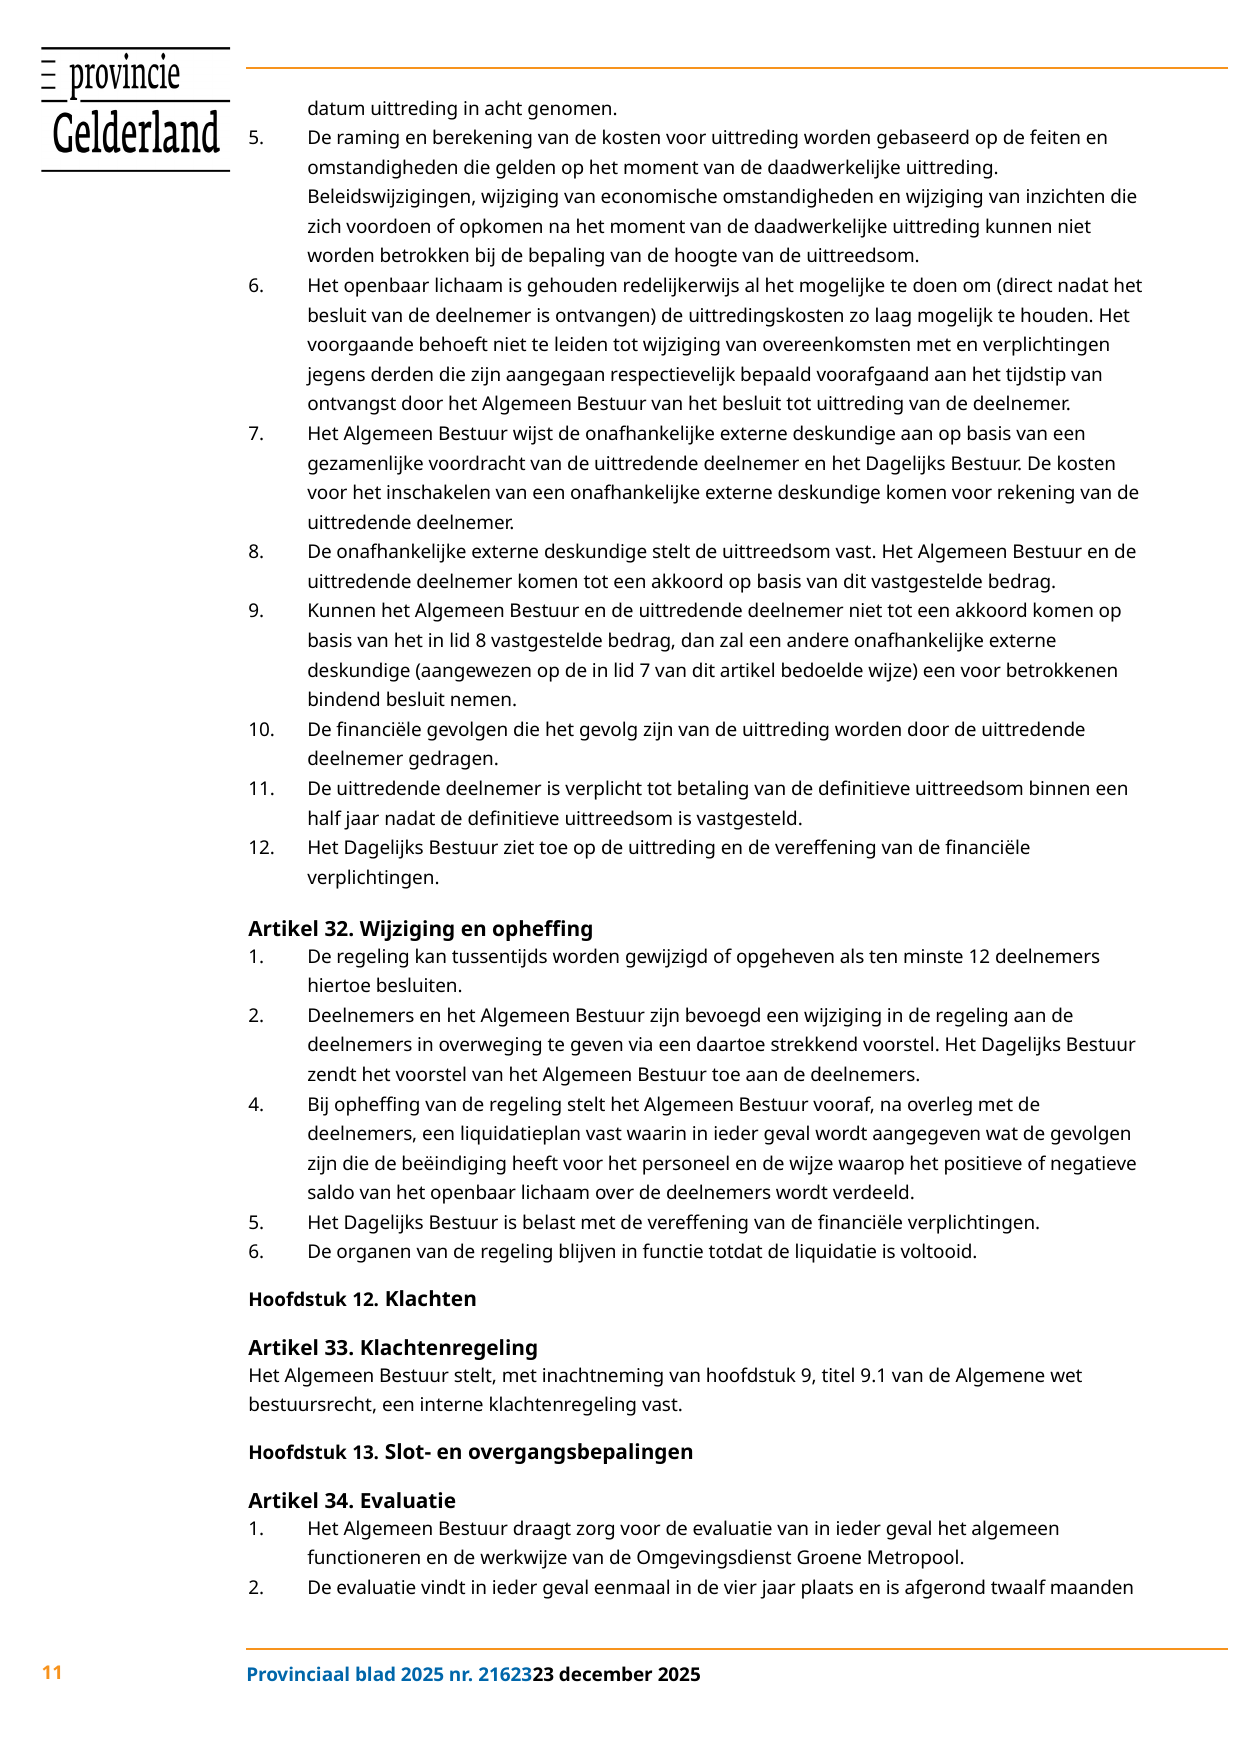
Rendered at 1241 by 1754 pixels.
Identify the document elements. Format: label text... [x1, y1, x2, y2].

list De organen van de regeling blijven in functie totdat de liquidatie is voltooid. [248, 1239, 1152, 1264]
list Kunnen het Algemeen Bestuur en de uittredende deelnemer niet tot een akkoord komen op basis van het in lid 8 vastgestelde bedrag, dan zal een andere onafhankelijke externe deskundige (aangewezen op de in lid 7 van dit artikel bedoelde wijze) een voor betrokkenen bindend besluit nemen. [248, 598, 1152, 712]
list De uittredende deelnemer is verplicht tot betaling van de definitieve uittreedsom binnen een half jaar nadat de definitieve uittreedsom is vastgesteld. [248, 775, 1152, 831]
text Artikel 32. Wijziging en opheffing [248, 914, 1152, 943]
text Hoofdstuk 13. Slot- en overgangsbepalingen [248, 1437, 1152, 1466]
text Artikel 33. Klachtenregeling [248, 1333, 1152, 1362]
list Bij opheffing van de regeling stelt het Algemeen Bestuur vooraf, na overleg met de deelnemers, een liquidatieplan vast waarin in ieder geval wordt aangegeven wat de gevolgen zijn die de beëindiging heeft voor het personeel en de wijze waarop het positieve of negatieve saldo van het openbaar lichaam over de deelnemers wordt verdeeld. [248, 1091, 1152, 1205]
list De evaluatie vindt in ieder geval eenmaal in de vier jaar plaats en is afgerond twaalf maanden [248, 1574, 1152, 1600]
list Het Algemeen Bestuur draagt zorg voor de evaluatie van in ieder geval het algemeen functioneren en de werkwijze van de Omgevingsdienst Groene Metropool. [248, 1515, 1152, 1570]
list De raming en berekening van de kosten voor uittreding worden gebaseerd op de feiten en omstandigheden die gelden op het moment van de daadwerkelijke uittreding. Beleidswijzigingen, wijziging van economische omstandigheden en wijziging van inzichten die zich voordoen of opkomen na het moment van de daadwerkelijke uittreding kunnen niet worden betrokken bij de bepaling van de hoogte van de uittreedsom. [248, 124, 1152, 268]
list Deelnemers en het Algemeen Bestuur zijn bevoegd een wijziging in de regeling aan de deelnemers in overweging te geven via een daartoe strekkend voorstel. Het Dagelijks Bestuur zendt het voorstel van het Algemeen Bestuur toe aan de deelnemers. [248, 1002, 1152, 1087]
text Het Algemeen Bestuur stelt, met inachtneming van hoofdstuk 9, titel 9.1 van de Algemene wet bestuursrecht, een interne klachtenregeling vast. [248, 1362, 1152, 1417]
list De regeling kan tussentijds worden gewijzigd of opgeheven als ten minste 12 deelnemers hiertoe besluiten. [248, 943, 1152, 998]
list Het Algemeen Bestuur wijst de onafhankelijke externe deskundige aan op basis van een gezamenlijke voordracht van de uittredende deelnemer en het Dagelijks Bestuur. De kosten voor het inschakelen van een onafhankelijke externe deskundige komen voor rekening van de uittredende deelnemer. [248, 420, 1152, 535]
list Het Dagelijks Bestuur is belast met de vereffening van de financiële verplichtingen. [248, 1209, 1152, 1235]
text Artikel 34. Evaluatie [248, 1486, 1152, 1515]
list Het openbaar lichaam is gehouden redelijkerwijs al het mogelijke te doen om (direct nadat het besluit van de deelnemer is ontvangen) de uittredingskosten zo laag mogelijk te houden. Het voorgaande behoeft niet te leiden tot wijziging van overeenkomsten met en verplichtingen jegens derden die zijn aangegaan respectievelijk bepaald voorafgaand aan het tijdstip van ontvangst door het Algemeen Bestuur van het besluit tot uittreding van de deelnemer. [248, 272, 1152, 416]
text Hoofdstuk 12. Klachten [248, 1284, 1152, 1313]
picture [41, 47, 231, 172]
list De onafhankelijke externe deskundige stelt de uittreedsom vast. Het Algemeen Bestuur en de uittredende deelnemer komen tot een akkoord op basis van dit vastgestelde bedrag. [248, 538, 1152, 594]
list Het Dagelijks Bestuur ziet toe op de uittreding en de vereffening van de financiële verplichtingen. [248, 834, 1152, 890]
list datum uittreding in acht genomen. [248, 95, 1152, 121]
list De financiële gevolgen die het gevolg zijn van de uittreding worden door de uittredende deelnemer gedragen. [248, 716, 1152, 771]
